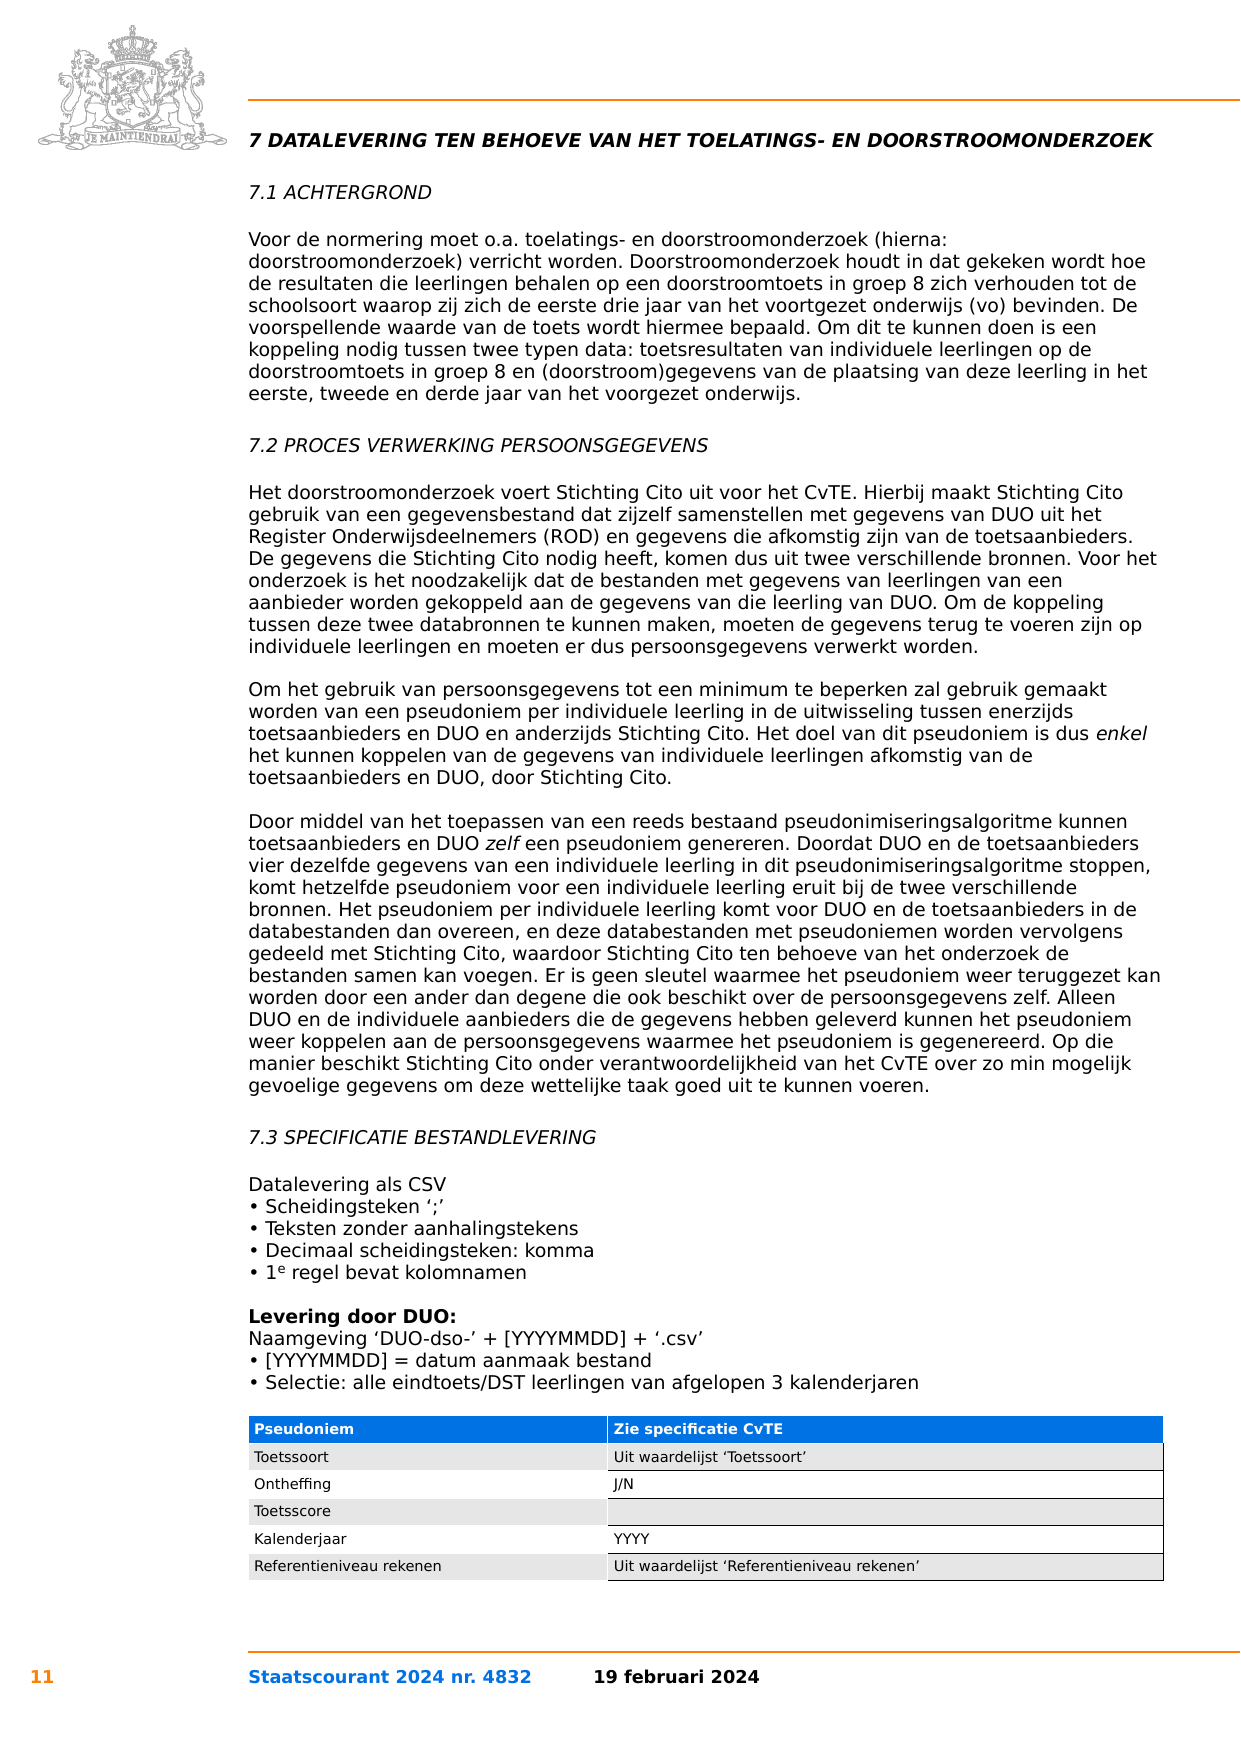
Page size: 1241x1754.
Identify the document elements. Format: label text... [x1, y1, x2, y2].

text • 1e regel bevat kolomnamen [248, 1262, 1163, 1284]
table_cell J/N [608, 1471, 1163, 1498]
table_cell Toetsscore [249, 1499, 607, 1525]
text • Selectie: alle eindtoets/DST leerlingen van afgelopen 3 kalenderjaren [248, 1372, 1163, 1393]
text Om het gebruik van persoonsgegevens tot een minimum te beperken zal gebruik gemaakt worden van een pseudoniem per individuele leerling in de uitwisseling tussen enerzijds toetsaanbieders en DUO en anderzijds Stichting Cito. Het doel van dit pseudoniem is dus enkel het kunnen koppelen van de gegevens van individuele leerlingen afkomstig van de toetsaanbieders en DUO, door Stichting Cito. [248, 679, 1163, 789]
table_cell [608, 1499, 1163, 1525]
subtitle 7.2 PROCES VERWERKING PERSOONSGEGEVENS [248, 435, 1163, 457]
text Datalevering als CSV [248, 1174, 1163, 1196]
text Voor de normering moet o.a. toelatings- en doorstroomonderzoek (hierna: doorstroomonderzoek) verricht worden. Doorstroomonderzoek houdt in dat gekeken wordt hoe de resultaten die leerlingen behalen op een doorstroomtoets in groep 8 zich verhouden tot de schoolsoort waarop zij zich de eerste drie jaar van het voortgezet onderwijs (vo) bevinden. De voorspellende waarde van de toets wordt hiermee bepaald. Om dit te kunnen doen is een koppeling nodig tussen twee typen data: toetsresultaten van individuele leerlingen op de doorstroomtoets in groep 8 en (doorstroom)gegevens van de plaatsing van deze leerling in het eerste, tweede en derde jaar van het voorgezet onderwijs. [248, 229, 1163, 405]
text Door middel van het toepassen van een reeds bestaand pseudonimiseringsalgoritme kunnen toetsaanbieders en DUO zelf een pseudoniem genereren. Doordat DUO en de toetsaanbieders vier dezelfde gegevens van een individuele leerling in dit pseudonimiseringsalgoritme stoppen, komt hetzelfde pseudoniem voor een individuele leerling eruit bij de twee verschillende bronnen. Het pseudoniem per individuele leerling komt voor DUO en de toetsaanbieders in de databestanden dan overeen, en deze databestanden met pseudoniemen worden vervolgens gedeeld met Stichting Cito, waardoor Stichting Cito ten behoeve van het onderzoek de bestanden samen kan voegen. Er is geen sleutel waarmee het pseudoniem weer teruggezet kan worden door een ander dan degene die ook beschikt over de persoonsgegevens zelf. Alleen DUO en de individuele aanbieders die de gegevens hebben geleverd kunnen het pseudoniem weer koppelen aan de persoonsgegevens waarmee het pseudoniem is gegenereerd. Op die manier beschikt Stichting Cito onder verantwoordelijkheid van het CvTE over zo min mogelijk gevoelige gegevens om deze wettelijke taak goed uit te kunnen voeren. [248, 811, 1163, 1097]
table_cell Referentieniveau rekenen [249, 1554, 607, 1580]
text Het doorstroomonderzoek voert Stichting Cito uit voor het CvTE. Hierbij maakt Stichting Cito gebruik van een gegevensbestand dat zijzelf samenstellen met gegevens van DUO uit het Register Onderwijsdeelnemers (ROD) en gegevens die afkomstig zijn van de toetsaanbieders. De gegevens die Stichting Cito nodig heeft, komen dus uit twee verschillende bronnen. Voor het onderzoek is het noodzakelijk dat de bestanden met gegevens van leerlingen van een aanbieder worden gekoppeld aan de gegevens van die leerling van DUO. Om de koppeling tussen deze twee databronnen te kunnen maken, moeten de gegevens terug te voeren zijn op individuele leerlingen en moeten er dus persoonsgegevens verwerkt worden. [248, 482, 1163, 657]
text • Decimaal scheidingsteken: komma [248, 1240, 1163, 1262]
text Levering door DUO: [248, 1306, 1163, 1328]
table_cell Toetssoort [249, 1444, 607, 1470]
text • Scheidingsteken ‘;’ [248, 1196, 1163, 1218]
subtitle 7 DATALEVERING TEN BEHOEVE VAN HET TOELATINGS- EN DOORSTROOMONDERZOEK [248, 130, 1163, 152]
text Naamgeving ‘DUO-dso-’ + [YYYYMMDD] + ‘.csv’ [248, 1328, 1163, 1349]
subtitle 7.1 ACHTERGROND [248, 182, 1163, 204]
table_header Pseudoniem [249, 1416, 607, 1443]
table_header Zie specificatie CvTE [608, 1416, 1163, 1443]
picture [38, 25, 227, 150]
table_cell Uit waardelijst ‘Referentieniveau rekenen’ [608, 1554, 1163, 1580]
text • [YYYYMMDD] = datum aanmaak bestand [248, 1349, 1163, 1372]
table_cell YYYY [608, 1526, 1163, 1552]
subtitle 7.3 SPECIFICATIE BESTANDLEVERING [248, 1127, 1163, 1149]
table_cell Kalenderjaar [249, 1526, 607, 1552]
table_cell Uit waardelijst ‘Toetssoort’ [608, 1444, 1163, 1470]
text • Teksten zonder aanhalingstekens [248, 1218, 1163, 1240]
table_cell Ontheffing [249, 1471, 607, 1498]
